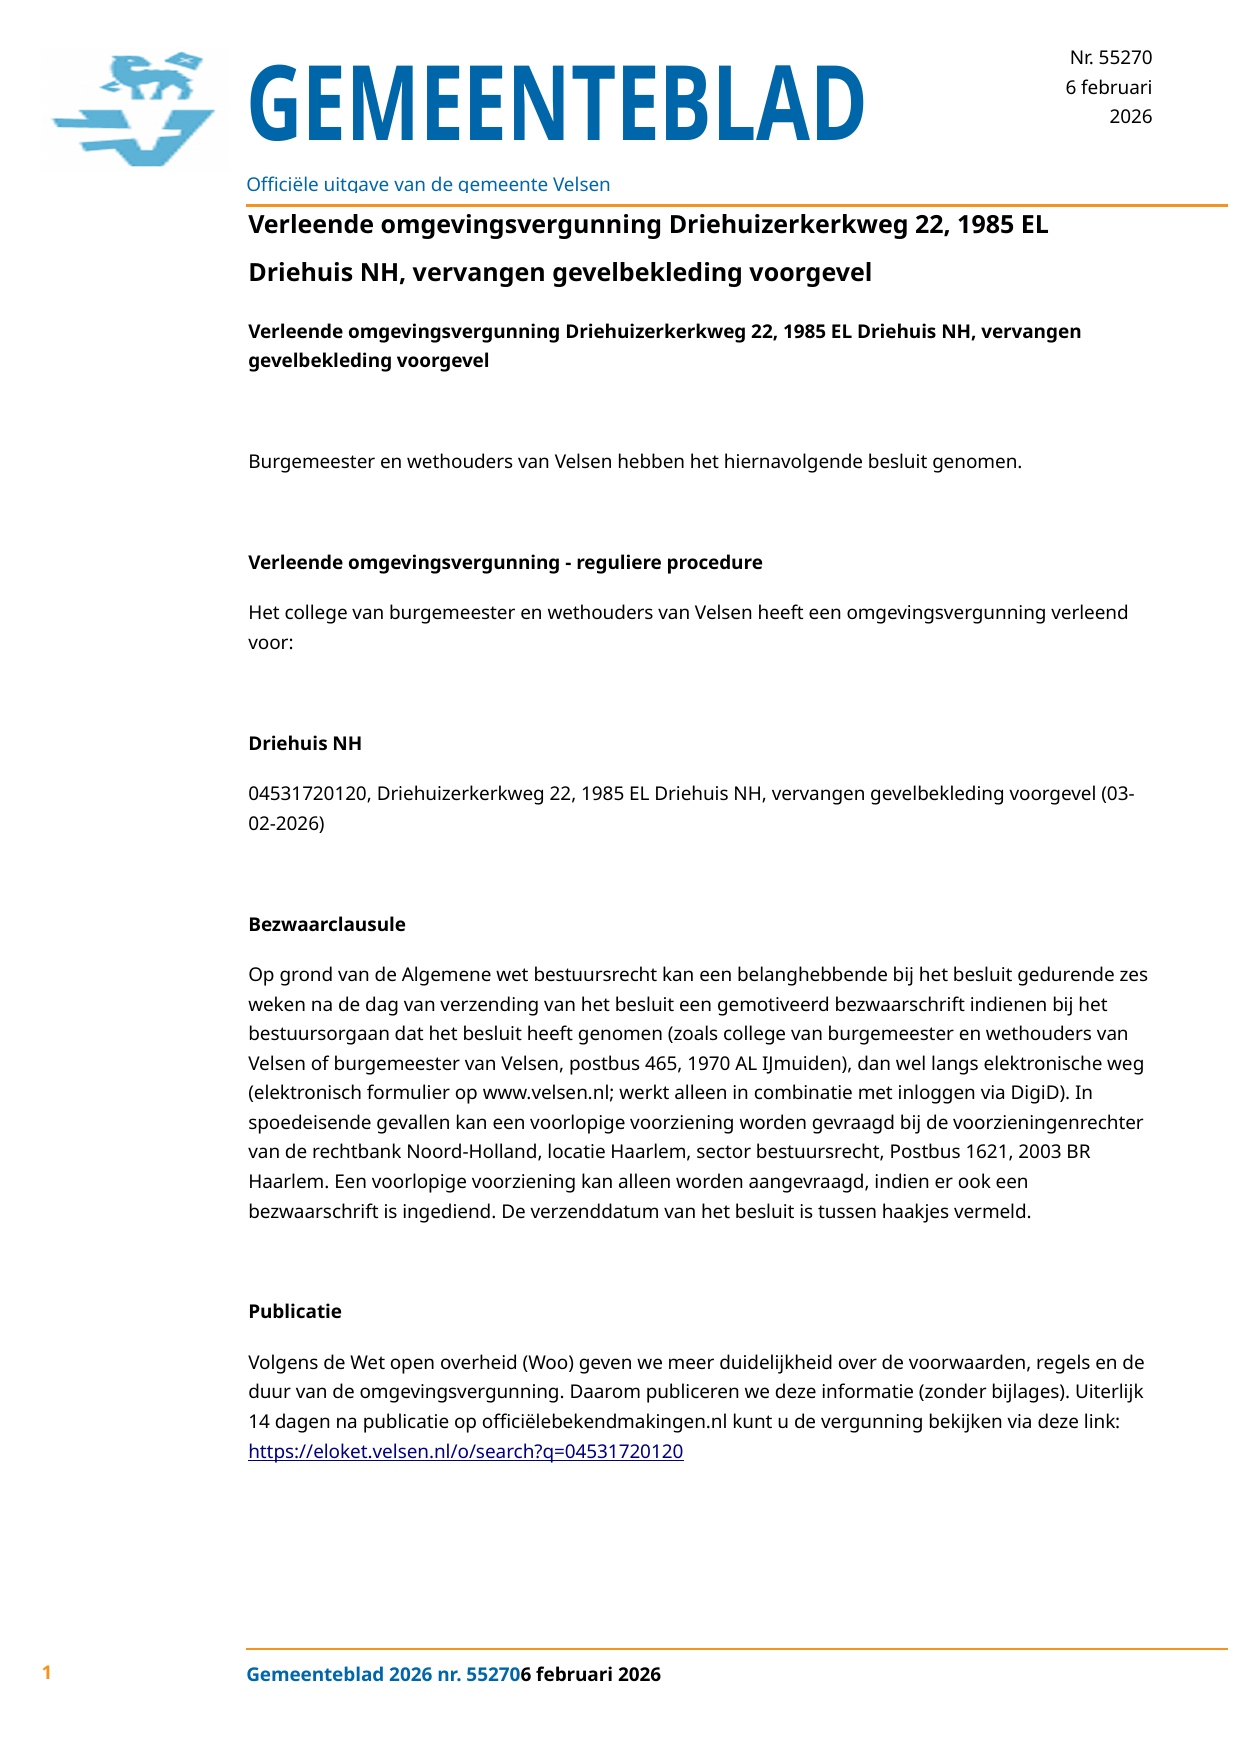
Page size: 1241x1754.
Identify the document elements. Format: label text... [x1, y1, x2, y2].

text Verleende omgevingsvergunning Driehuizerkerkweg 22, 1985 EL Driehuis NH, vervangen gevelbekleding voorgevel [248, 318, 1152, 373]
text Burgemeester en wethouders van Velsen hebben het hiernavolgende besluit genomen. [248, 448, 1152, 474]
picture [41, 47, 231, 172]
text Volgens de Wet open overheid (Woo) geven we meer duidelijkheid over de voorwaarden, regels en de duur van de omgevingsvergunning. Daarom publiceren we deze informatie (zonder bijlages). Uiterlijk 14 dagen na publicatie op officiëlebekendmakingen.nl kunt u de vergunning bekijken via deze link: https://eloket.velsen.nl/o/search?q=04531720120 [248, 1349, 1152, 1464]
text Verleende omgevingsvergunning Driehuizerkerkweg 22, 1985 EL Driehuis NH, vervangen gevelbekleding voorgevel [248, 207, 1152, 288]
text Bezwaarclausule [248, 911, 1152, 937]
text 04531720120, Driehuizerkerkweg 22, 1985 EL Driehuis NH, vervangen gevelbekleding voorgevel (03-02-2026) [248, 780, 1152, 836]
text Verleende omgevingsvergunning - reguliere procedure [248, 549, 1152, 575]
text Op grond van de Algemene wet bestuursrecht kan een belanghebbende bij het besluit gedurende zes weken na de dag van verzending van het besluit een gemotiveerd bezwaarschrift indienen bij het bestuursorgaan dat het besluit heeft genomen (zoals college van burgemeester en wethouders van Velsen of burgemeester van Velsen, postbus 465, 1970 AL IJmuiden), dan wel langs elektronische weg (elektronisch formulier op www.velsen.nl; werkt alleen in combinatie met inloggen via DigiD). In spoedeisende gevallen kan een voorlopige voorziening worden gevraagd bij de voorzieningenrechter van de rechtbank Noord-Holland, locatie Haarlem, sector bestuursrecht, Postbus 1621, 2003 BR Haarlem. Een voorlopige voorziening kan alleen worden aangevraagd, indien er ook een bezwaarschrift is ingediend. De verzenddatum van het besluit is tussen haakjes vermeld. [248, 961, 1152, 1224]
text Driehuis NH [248, 730, 1152, 756]
text Publicatie [248, 1299, 1152, 1324]
text Het college van burgemeester en wethouders van Velsen heeft een omgevingsvergunning verleend voor: [248, 599, 1152, 655]
